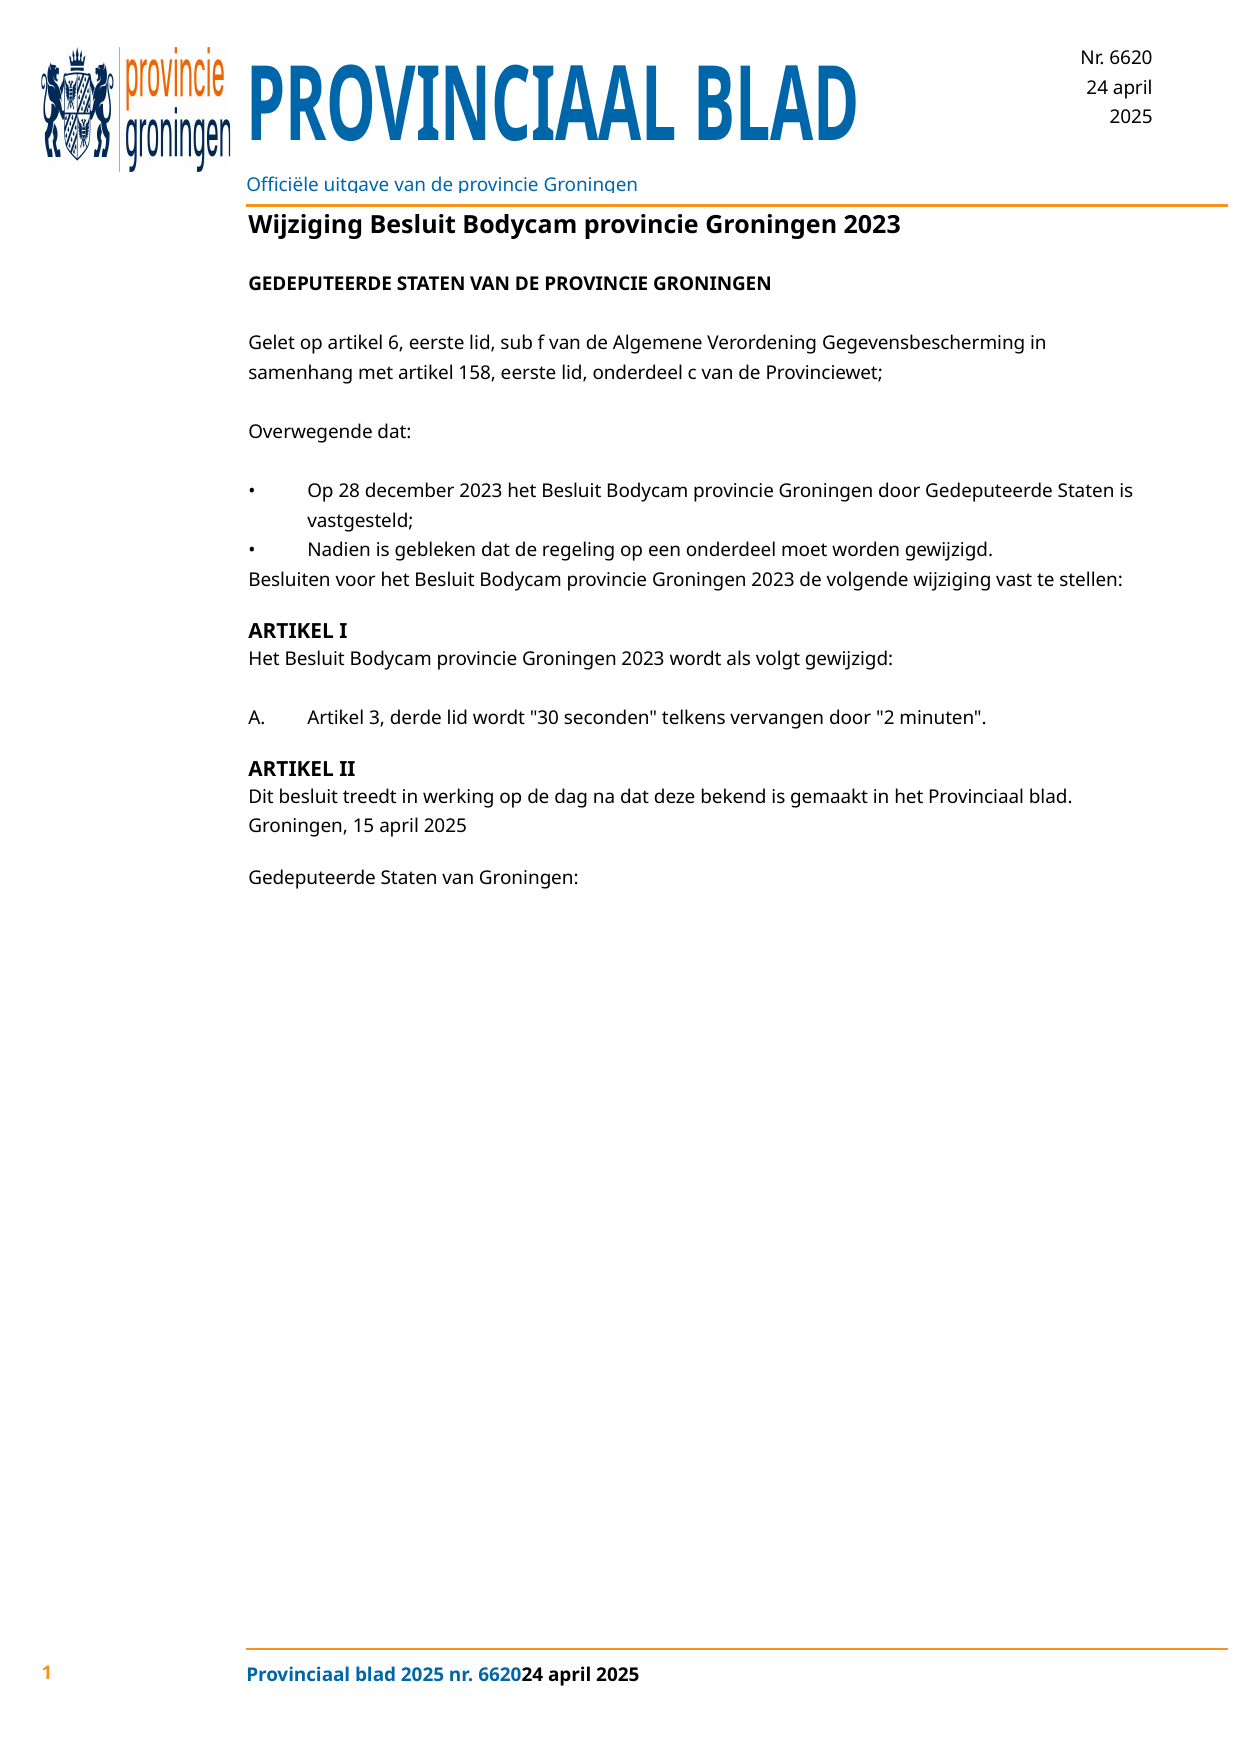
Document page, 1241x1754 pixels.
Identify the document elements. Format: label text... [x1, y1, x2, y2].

list Op 28 december 2023 het Besluit Bodycam provincie Groningen door Gedeputeerde Staten is vastgesteld; [248, 477, 1152, 533]
text Gedeputeerde Staten van Groningen: [248, 864, 1152, 890]
text Overwegende dat: [248, 418, 1152, 444]
text GEDEPUTEERDE STATEN VAN DE PROVINCIE GRONINGEN [248, 270, 1152, 296]
text Besluiten voor het Besluit Bodycam provincie Groningen 2023 de volgende wijziging vast te stellen: [248, 566, 1152, 592]
text Groningen, 15 april 2025 [248, 813, 1152, 838]
picture [41, 47, 231, 172]
text Dit besluit treedt in werking op de dag na dat deze bekend is gemaakt in het Provinciaal blad. [248, 783, 1152, 809]
text ARTIKEL II [248, 754, 1152, 783]
text Het Besluit Bodycam provincie Groningen 2023 wordt als volgt gewijzigd: [248, 645, 1152, 671]
text ARTIKEL I [248, 617, 1152, 645]
list Nadien is gebleken dat de regeling op een onderdeel moet worden gewijzigd. [248, 537, 1152, 562]
list Artikel 3, derde lid wordt "30 seconden" telkens vervangen door "2 minuten". [248, 704, 1152, 730]
text Gelet op artikel 6, eerste lid, sub f van de Algemene Verordening Gegevensbescherming in samenhang met artikel 158, eerste lid, onderdeel c van de Provinciewet; [248, 329, 1152, 385]
text Wijziging Besluit Bodycam provincie Groningen 2023 [248, 207, 1152, 241]
